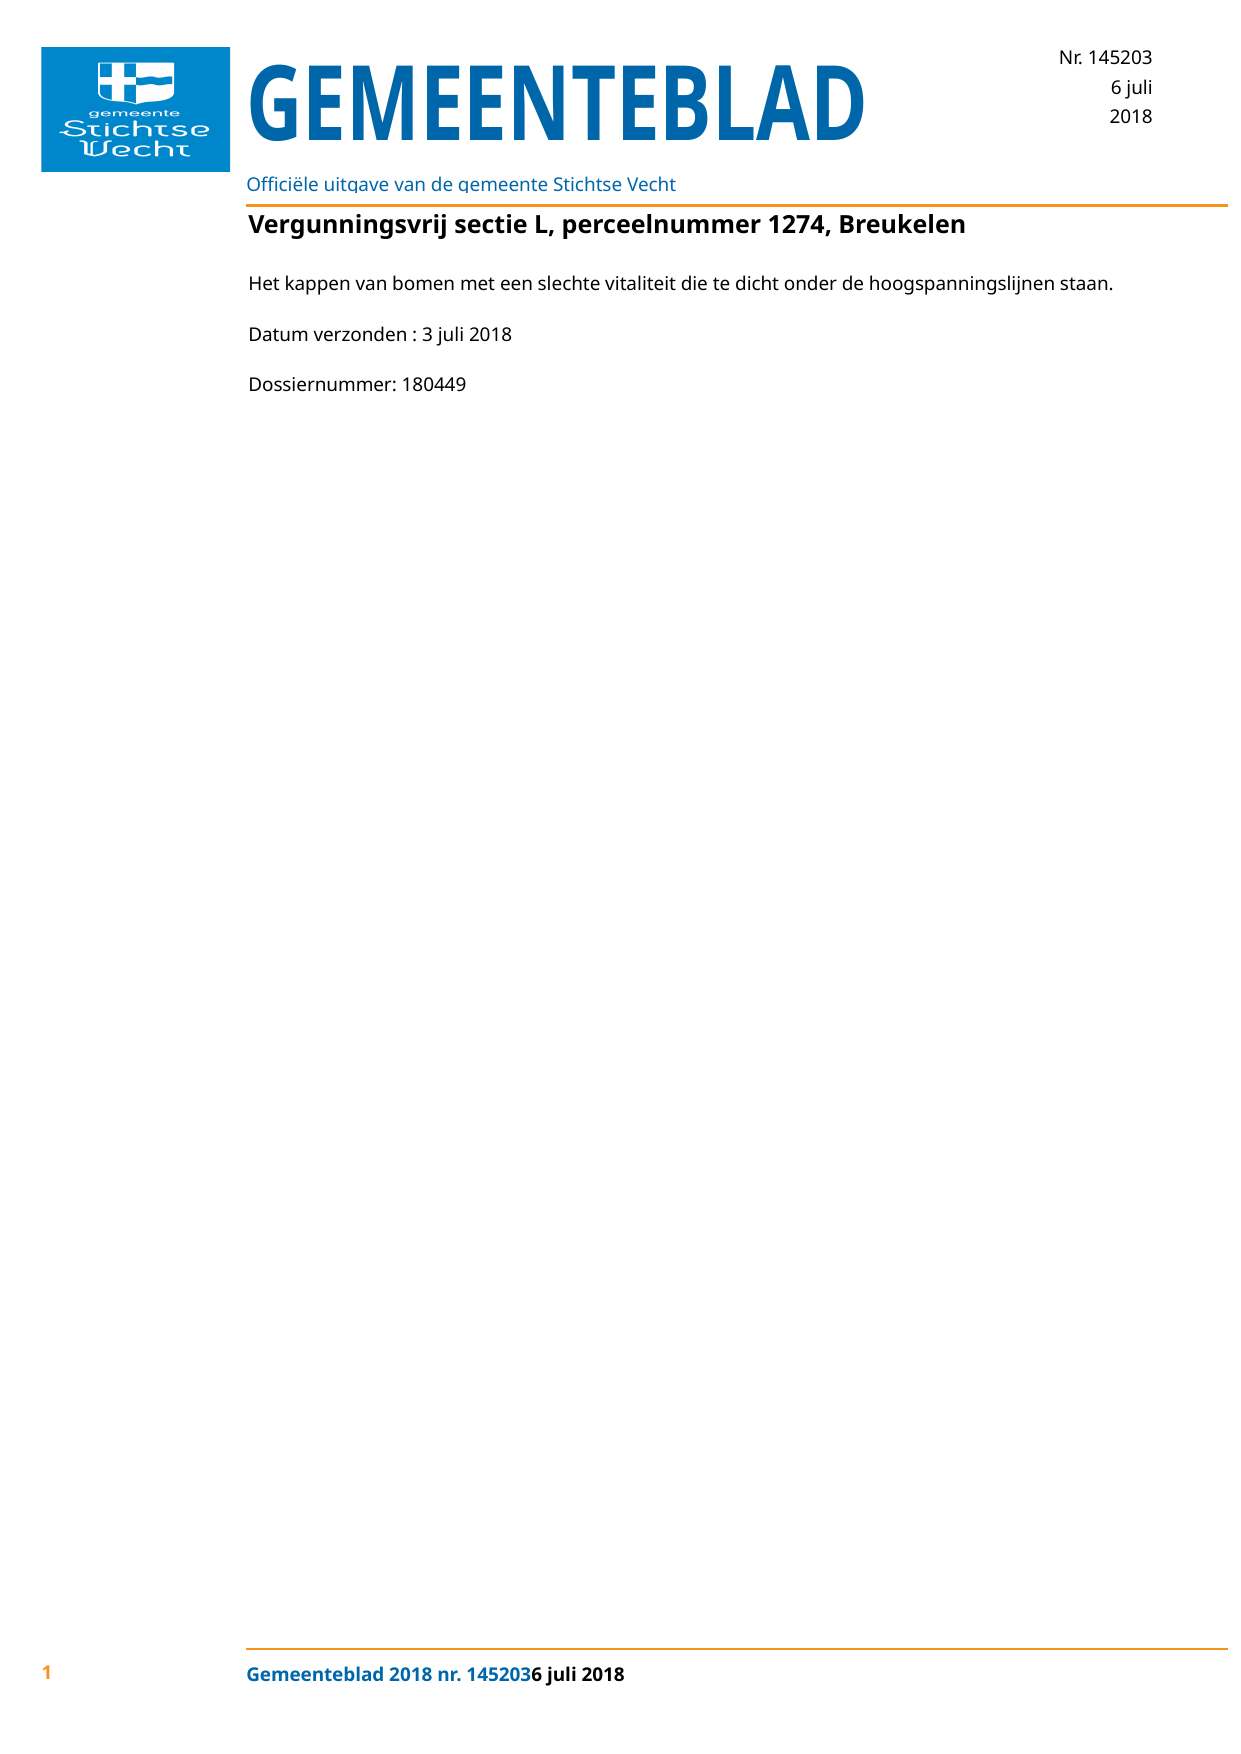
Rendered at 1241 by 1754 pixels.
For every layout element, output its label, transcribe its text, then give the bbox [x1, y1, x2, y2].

text Het kappen van bomen met een slechte vitaliteit die te dicht onder de hoogspanningslijnen staan. [248, 270, 1152, 296]
text Vergunningsvrij sectie L, perceelnummer 1274, Breukelen [248, 207, 1152, 241]
text Dossiernummer: 180449 [248, 371, 1152, 397]
picture [99, 63, 135, 101]
picture [137, 63, 174, 103]
text Datum verzonden : 3 juli 2018 [248, 321, 1152, 346]
